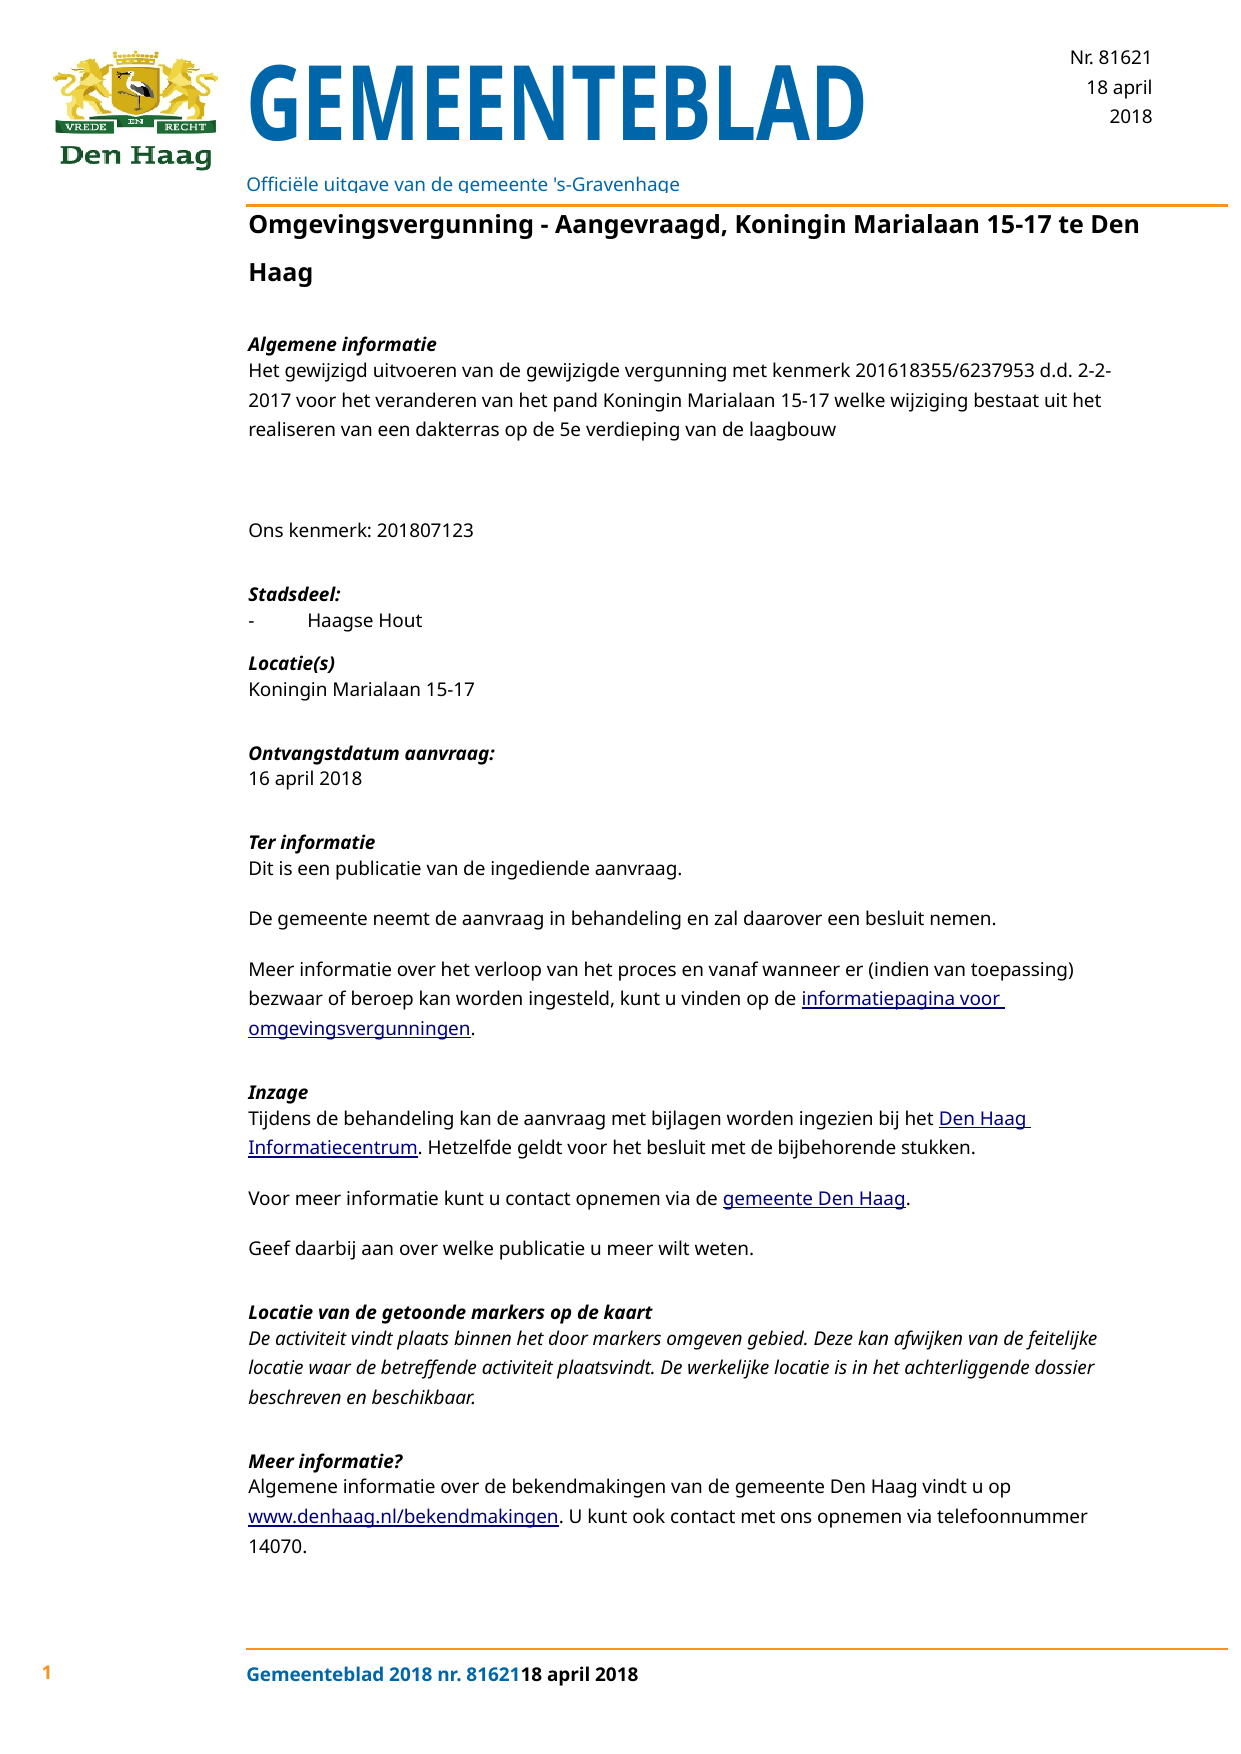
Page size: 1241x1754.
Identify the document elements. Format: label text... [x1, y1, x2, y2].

text De gemeente neemt de aanvraag in behandeling en zal daarover een besluit nemen. [248, 906, 1152, 931]
text De activiteit vindt plaats binnen het door markers omgeven gebied. Deze kan afwijken van de feitelijke locatie waar de betreffende activiteit plaatsvindt. De werkelijke locatie is in het achterliggende dossier beschreven en beschikbaar. [248, 1325, 1152, 1410]
list Haagse Hout [248, 607, 1152, 633]
text Geef daarbij aan over welke publicatie u meer wilt weten. [248, 1235, 1152, 1261]
text Ons kenmerk: 201807123 [248, 517, 1152, 543]
text Meer informatie? [248, 1448, 1152, 1474]
text Ter informatie [248, 829, 1152, 855]
text Algemene informatie [248, 331, 1152, 357]
text Voor meer informatie kunt u contact opnemen via de gemeente Den Haag. [248, 1185, 1152, 1211]
text Dit is een publicatie van de ingediende aanvraag. [248, 855, 1152, 881]
text Het gewijzigd uitvoeren van de gewijzigde vergunning met kenmerk 201618355/6237953 d.d. 2-2-2017 voor het veranderen van het pand Koningin Marialaan 15-17 welke wijziging bestaat uit het realiseren van een dakterras op de 5e verdieping van de laagbouw [248, 357, 1152, 442]
text Algemene informatie over de bekendmakingen van de gemeente Den Haag vindt u op www.denhaag.nl/bekendmakingen. U kunt ook contact met ons opnemen via telefoonnummer 14070. [248, 1474, 1152, 1559]
text Stadsdeel: [248, 581, 1152, 607]
text Ontvangstdatum aanvraag: [248, 740, 1152, 765]
text Tijdens de behandeling kan de aanvraag met bijlagen worden ingezien bij het Den Haag Informatiecentrum. Hetzelfde geldt voor het besluit met de bijbehorende stukken. [248, 1105, 1152, 1160]
text Locatie van de getoonde markers op de kaart [248, 1299, 1152, 1325]
text Locatie(s) [248, 650, 1152, 676]
picture [41, 47, 231, 172]
text Omgevingsvergunning - Aangevraagd, Koningin Marialaan 15-17 te Den Haag [248, 207, 1152, 288]
text 16 april 2018 [248, 765, 1152, 791]
text Koningin Marialaan 15-17 [248, 676, 1152, 701]
text Inzage [248, 1079, 1152, 1105]
text Meer informatie over het verloop van het proces en vanaf wanneer er (indien van toepassing) bezwaar of beroep kan worden ingesteld, kunt u vinden op de informatiepagina voor omgevingsvergunningen. [248, 956, 1152, 1041]
